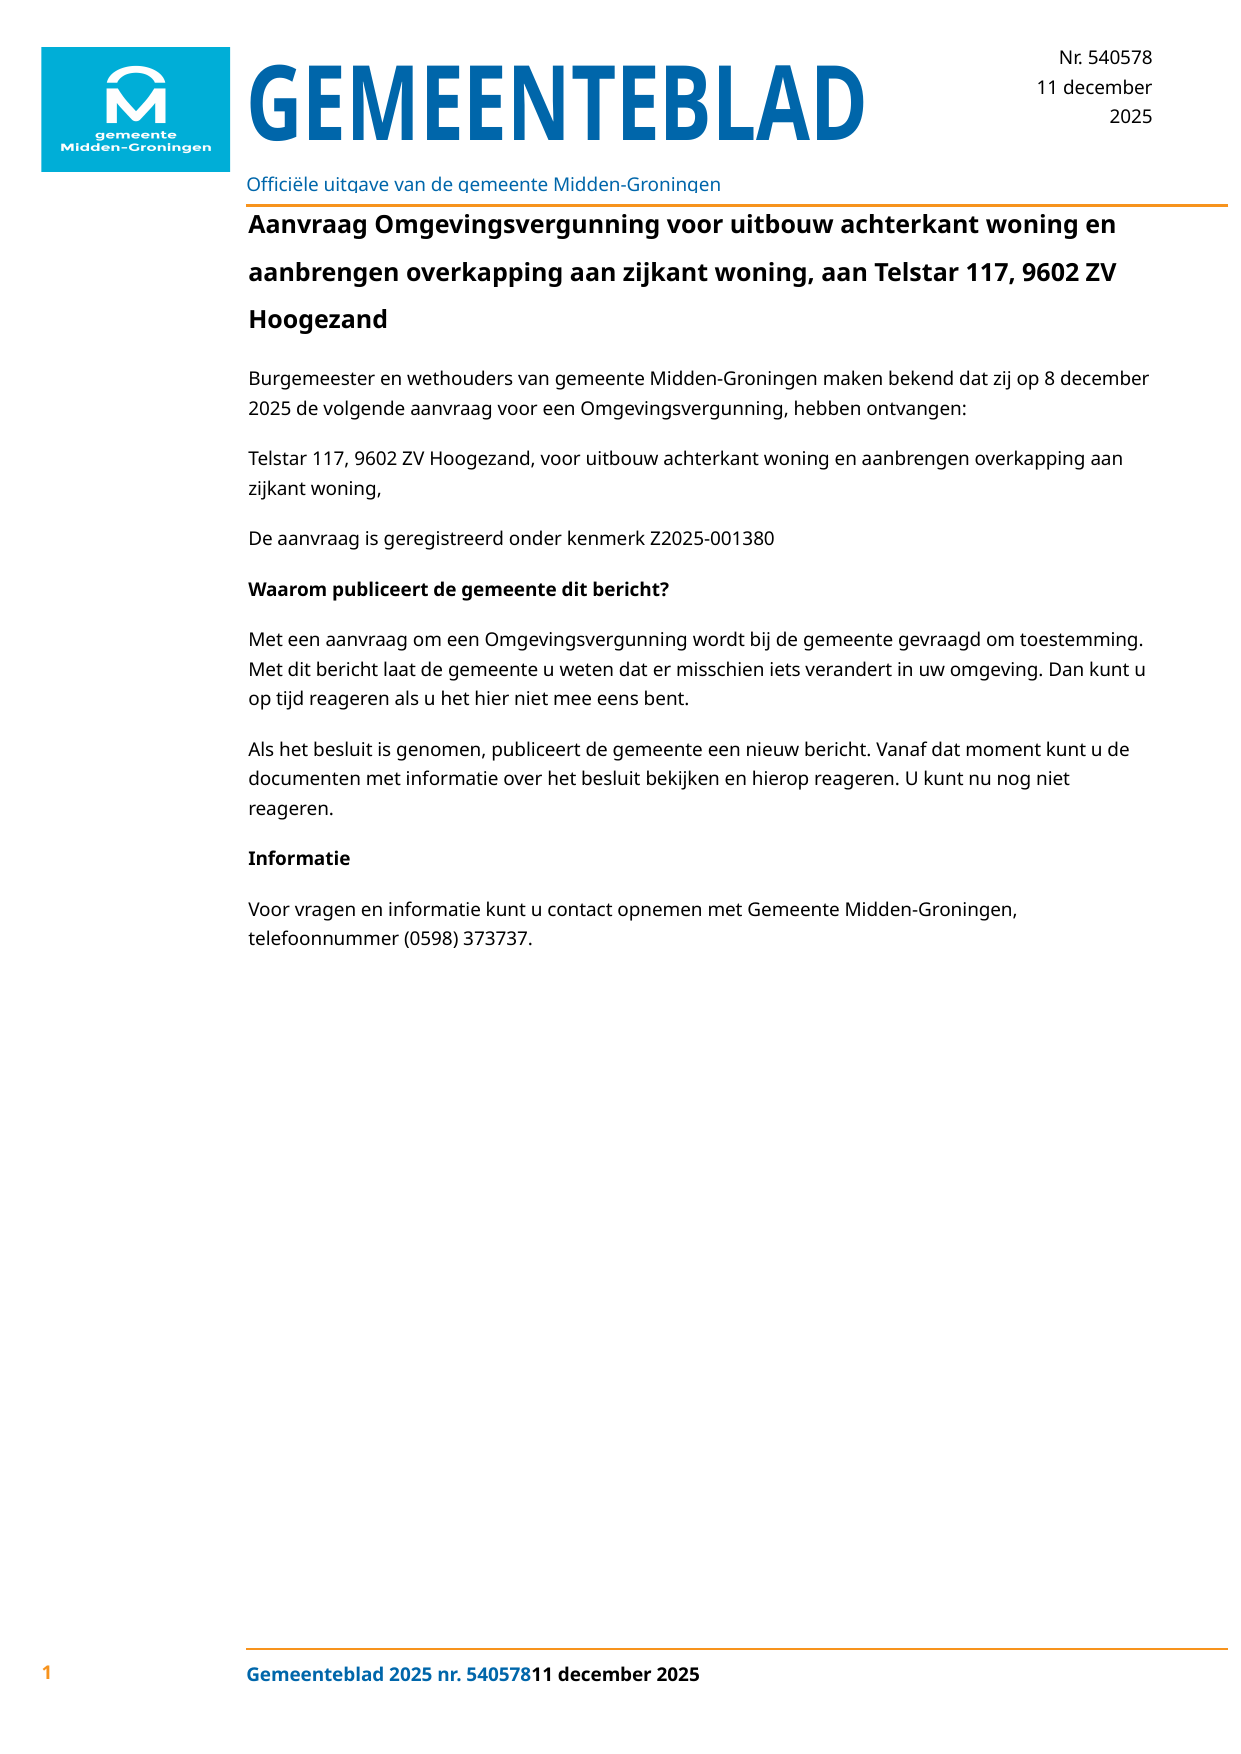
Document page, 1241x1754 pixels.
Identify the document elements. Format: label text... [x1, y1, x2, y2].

picture [108, 66, 164, 82]
text Burgemeester en wethouders van gemeente Midden-Groningen maken bekend dat zij op 8 december 2025 de volgende aanvraag voor een Omgevingsvergunning, hebben ontvangen: [248, 366, 1152, 421]
text Waarom publiceert de gemeente dit bericht? [248, 576, 1152, 602]
text Als het besluit is genomen, publiceert de gemeente een nieuw bericht. Vanaf dat moment kunt u de documenten met informatie over het besluit bekijken en hierop reageren. U kunt nu nog niet reageren. [248, 736, 1152, 821]
picture [107, 89, 165, 122]
text Voor vragen en informatie kunt u contact opnemen met Gemeente Midden-Groningen, telefoonnummer (0598) 373737. [248, 896, 1152, 951]
text Aanvraag Omgevingsvergunning voor uitbouw achterkant woning en aanbrengen overkapping aan zijkant woning, aan Telstar 117, 9602 ZV Hoogezand [248, 207, 1152, 336]
text Met een aanvraag om een Omgevingsvergunning wordt bij de gemeente gevraagd om toestemming. Met dit bericht laat de gemeente u weten dat er misschien iets verandert in uw omgeving. Dan kunt u op tijd reageren als u het hier niet mee eens bent. [248, 626, 1152, 711]
text Telstar 117, 9602 ZV Hoogezand, voor uitbouw achterkant woning en aanbrengen overkapping aan zijkant woning, [248, 446, 1152, 501]
picture [184, 146, 190, 153]
text Informatie [248, 846, 1152, 871]
text De aanvraag is geregistreerd onder kenmerk Z2025-001380 [248, 526, 1152, 551]
